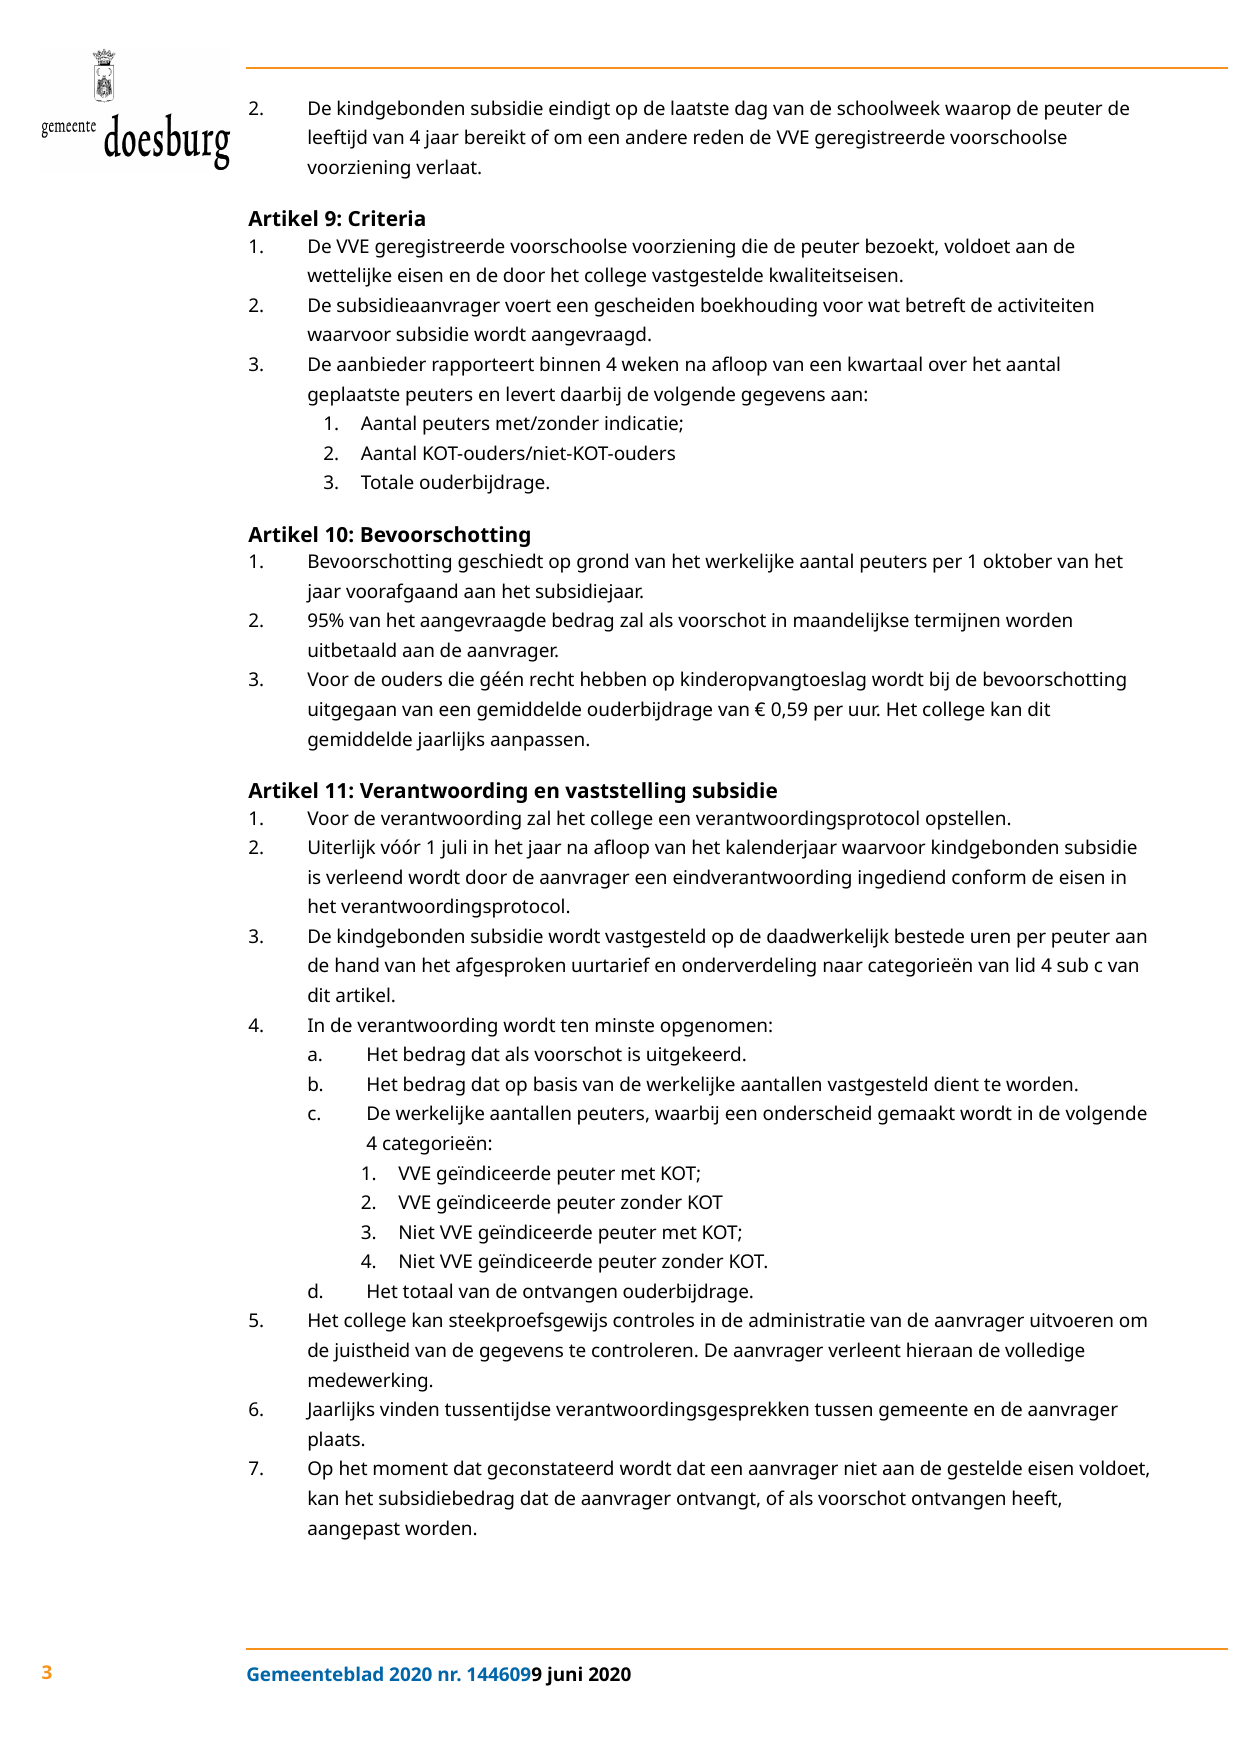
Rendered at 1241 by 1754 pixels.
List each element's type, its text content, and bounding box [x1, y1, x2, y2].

list Voor de ouders die géén recht hebben op kinderopvangtoeslag wordt bij de bevoorschotting uitgegaan van een gemiddelde ouderbijdrage van € 0,59 per uur. Het college kan dit gemiddelde jaarlijks aanpassen. [248, 667, 1152, 752]
list De kindgebonden subsidie eindigt op de laatste dag van de schoolweek waarop de peuter de leeftijd van 4 jaar bereikt of om een andere reden de VVE geregistreerde voorschoolse voorziening verlaat. [248, 95, 1152, 180]
list De werkelijke aantallen peuters, waarbij een onderscheid gemaakt wordt in de volgende 4 categorieën: [307, 1101, 1152, 1156]
list Het bedrag dat als voorschot is uitgekeerd. [307, 1041, 1152, 1067]
list Het totaal van de ontvangen ouderbijdrage. [307, 1278, 1152, 1304]
list De kindgebonden subsidie wordt vastgesteld op de daadwerkelijk bestede uren per peuter aan de hand van het afgesproken uurtarief en onderverdeling naar categorieën van lid 4 sub c van dit artikel. [248, 923, 1152, 1008]
text Artikel 9: Criteria [248, 204, 1152, 233]
list Jaarlijks vinden tussentijdse verantwoordingsgesprekken tussen gemeente en de aanvrager plaats. [248, 1396, 1152, 1452]
list Uiterlijk vóór 1 juli in het jaar na afloop van het kalenderjaar waarvoor kindgebonden subsidie is verleend wordt door de aanvrager een eindverantwoording ingediend conform de eisen in het verantwoordingsprotocol. [248, 834, 1152, 919]
list Totale ouderbijdrage. [323, 469, 1152, 495]
list VVE geïndiceerde peuter met KOT; [361, 1160, 1152, 1185]
list VVE geïndiceerde peuter zonder KOT [361, 1189, 1152, 1215]
list Niet VVE geïndiceerde peuter met KOT; [361, 1219, 1152, 1244]
list 95% van het aangevraagde bedrag zal als voorschot in maandelijkse termijnen worden uitbetaald aan de aanvrager. [248, 607, 1152, 663]
list Voor de verantwoording zal het college een verantwoordingsprotocol opstellen. [248, 805, 1152, 830]
list Het bedrag dat op basis van de werkelijke aantallen vastgesteld dient te worden. [307, 1071, 1152, 1097]
list Op het moment dat geconstateerd wordt dat een aanvrager niet aan de gestelde eisen voldoet, kan het subsidiebedrag dat de aanvrager ontvangt, of als voorschot ontvangen heeft, aangepast worden. [248, 1456, 1152, 1540]
list Niet VVE geïndiceerde peuter zonder KOT. [361, 1248, 1152, 1274]
list De VVE geregistreerde voorschoolse voorziening die de peuter bezoekt, voldoet aan de wettelijke eisen en de door het college vastgestelde kwaliteitseisen. [248, 233, 1152, 288]
list Bevoorschotting geschiedt op grond van het werkelijke aantal peuters per 1 oktober van het jaar voorafgaand aan het subsidiejaar. [248, 548, 1152, 604]
list De aanbieder rapporteert binnen 4 weken na afloop van een kwartaal over het aantal geplaatste peuters en levert daarbij de volgende gegevens aan: [248, 351, 1152, 406]
picture [41, 47, 231, 172]
list De subsidieaanvrager voert een gescheiden boekhouding voor wat betreft de activiteiten waarvoor subsidie wordt aangevraagd. [248, 292, 1152, 347]
list In de verantwoording wordt ten minste opgenomen: [248, 1012, 1152, 1037]
list Aantal KOT-ouders/niet-KOT-ouders [323, 440, 1152, 466]
list Het college kan steekproefsgewijs controles in de administratie van de aanvrager uitvoeren om de juistheid van de gegevens te controleren. De aanvrager verleent hieraan de volledige medewerking. [248, 1308, 1152, 1392]
text Artikel 11: Verantwoording en vaststelling subsidie [248, 776, 1152, 805]
list Aantal peuters met/zonder indicatie; [323, 410, 1152, 436]
text Artikel 10: Bevoorschotting [248, 520, 1152, 548]
